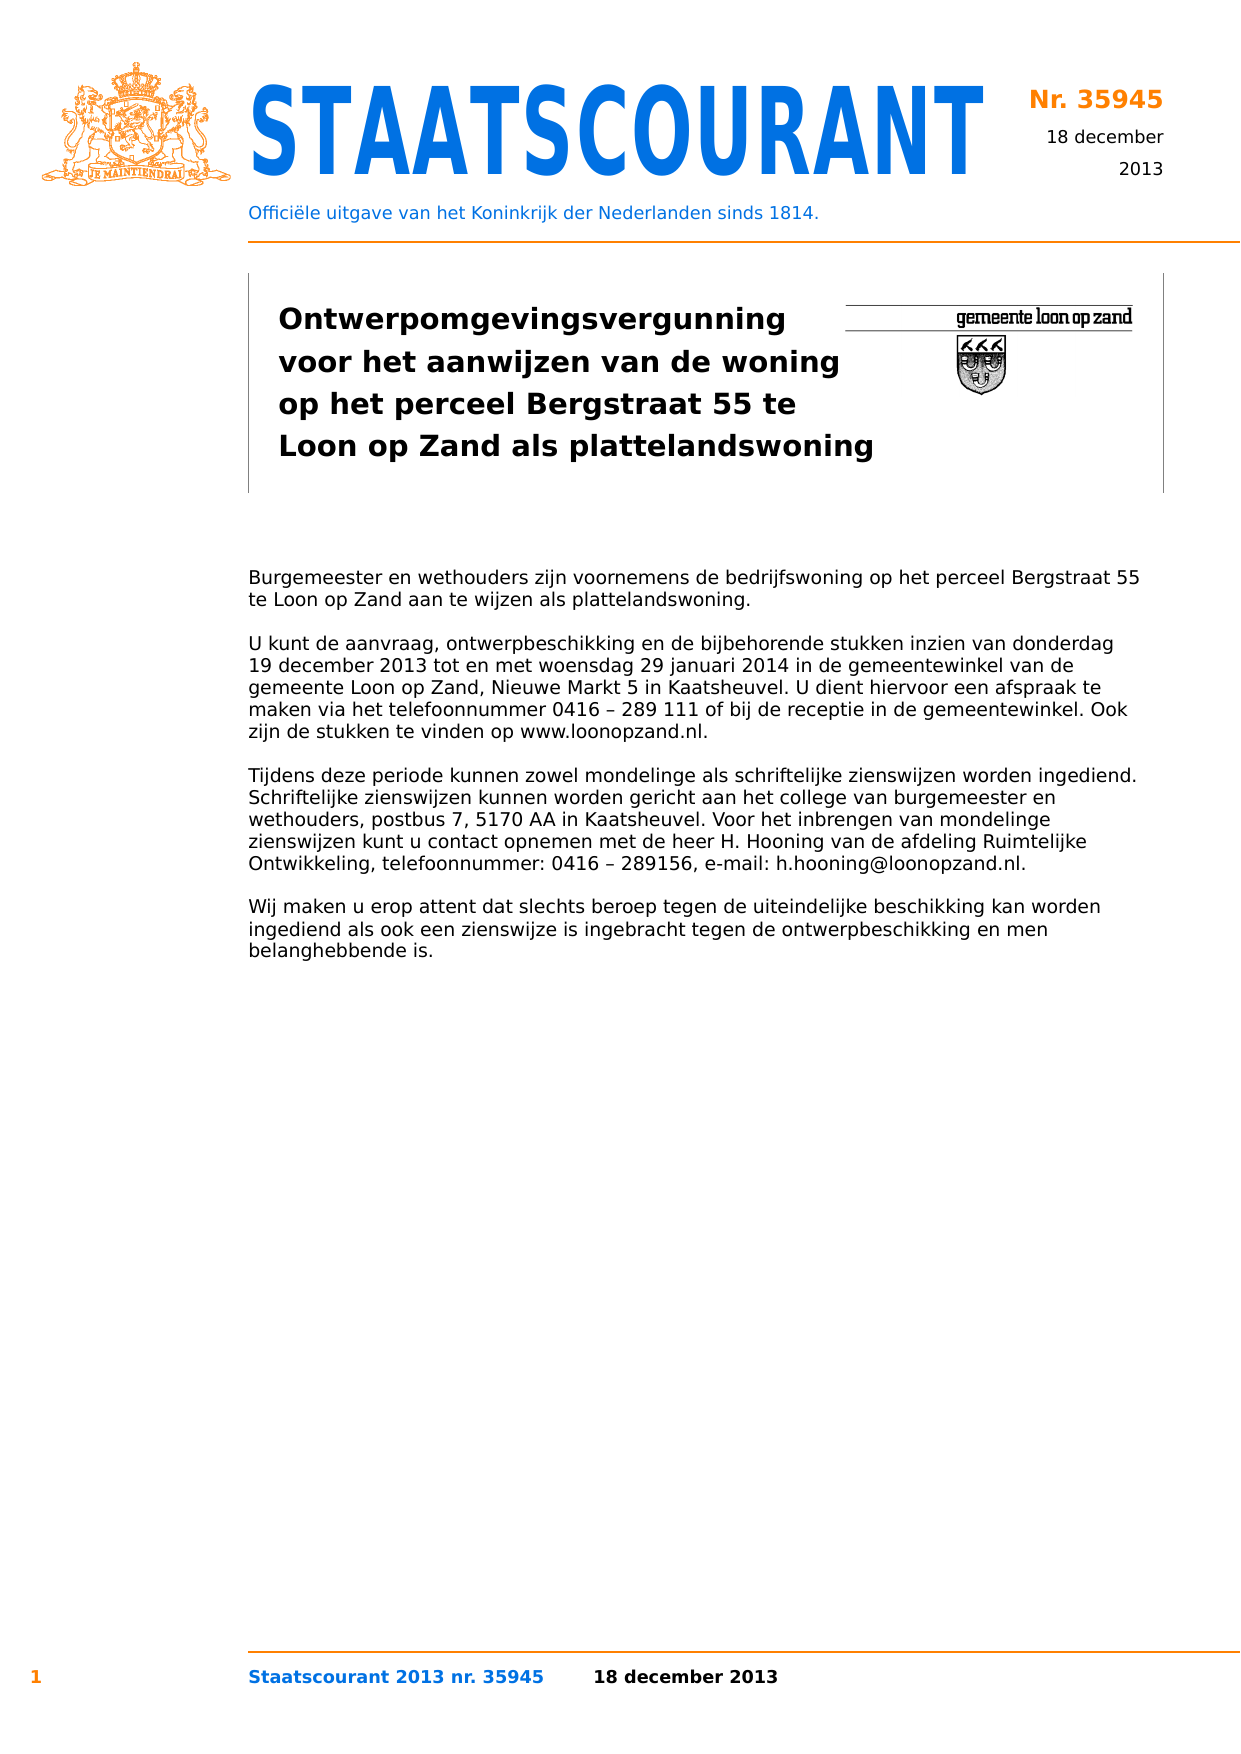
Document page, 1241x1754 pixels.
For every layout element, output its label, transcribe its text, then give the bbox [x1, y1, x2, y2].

picture [844, 302, 1134, 397]
text U kunt de aanvraag, ontwerpbeschikking en de bijbehorende stukken inzien van donderdag 19 december 2013 tot en met woensdag 29 januari 2014 in de gemeentewinkel van de gemeente Loon op Zand, Nieuwe Markt 5 in Kaatsheuvel. U dient hiervoor een afspraak te maken via het telefoonnummer 0416 – 289 111 of bij de receptie in de gemeentewinkel. Ook zijn de stukken te vinden op www.loonopzand.nl. [248, 633, 1163, 743]
text Wij maken u erop attent dat slechts beroep tegen de uiteindelijke beschikking kan worden ingediend als ook een zienswijze is ingebracht tegen de ontwerpbeschikking en men belanghebbende is. [248, 896, 1163, 962]
text Burgemeester en wethouders zijn voornemens de bedrijfswoning op het perceel Bergstraat 55 te Loon op Zand aan te wijzen als plattelandswoning. [248, 567, 1163, 611]
table_cell Officiële uitgave van het Koninkrijk der Nederlanden sinds 1814. [248, 203, 1240, 241]
picture [41, 62, 231, 186]
subtitle Ontwerpomgevingsvergunning voor het aanwijzen van de woning op het perceel Bergstraat 55 te Loon op Zand als plattelandswoning [249, 273, 1163, 493]
table_header Nr. 35945 [998, 62, 1240, 121]
table_cell 2013 [998, 153, 1240, 203]
text Tijdens deze periode kunnen zowel mondelinge als schriftelijke zienswijzen worden ingediend. Schriftelijke zienswijzen kunnen worden gericht aan het college van burgemeester en wethouders, postbus 7, 5170 AA in Kaatsheuvel. Voor het inbrengen van mondelinge zienswijzen kunt u contact opnemen met de heer H. Hooning van de afdeling Ruimtelijke Ontwikkeling, telefoonnummer: 0416 – 289156, e-mail: h.hooning@loonopzand.nl. [248, 765, 1163, 874]
table_cell 18 december [998, 121, 1240, 153]
table_header [25, 62, 248, 241]
table_header STAATSCOURANT [248, 62, 998, 203]
